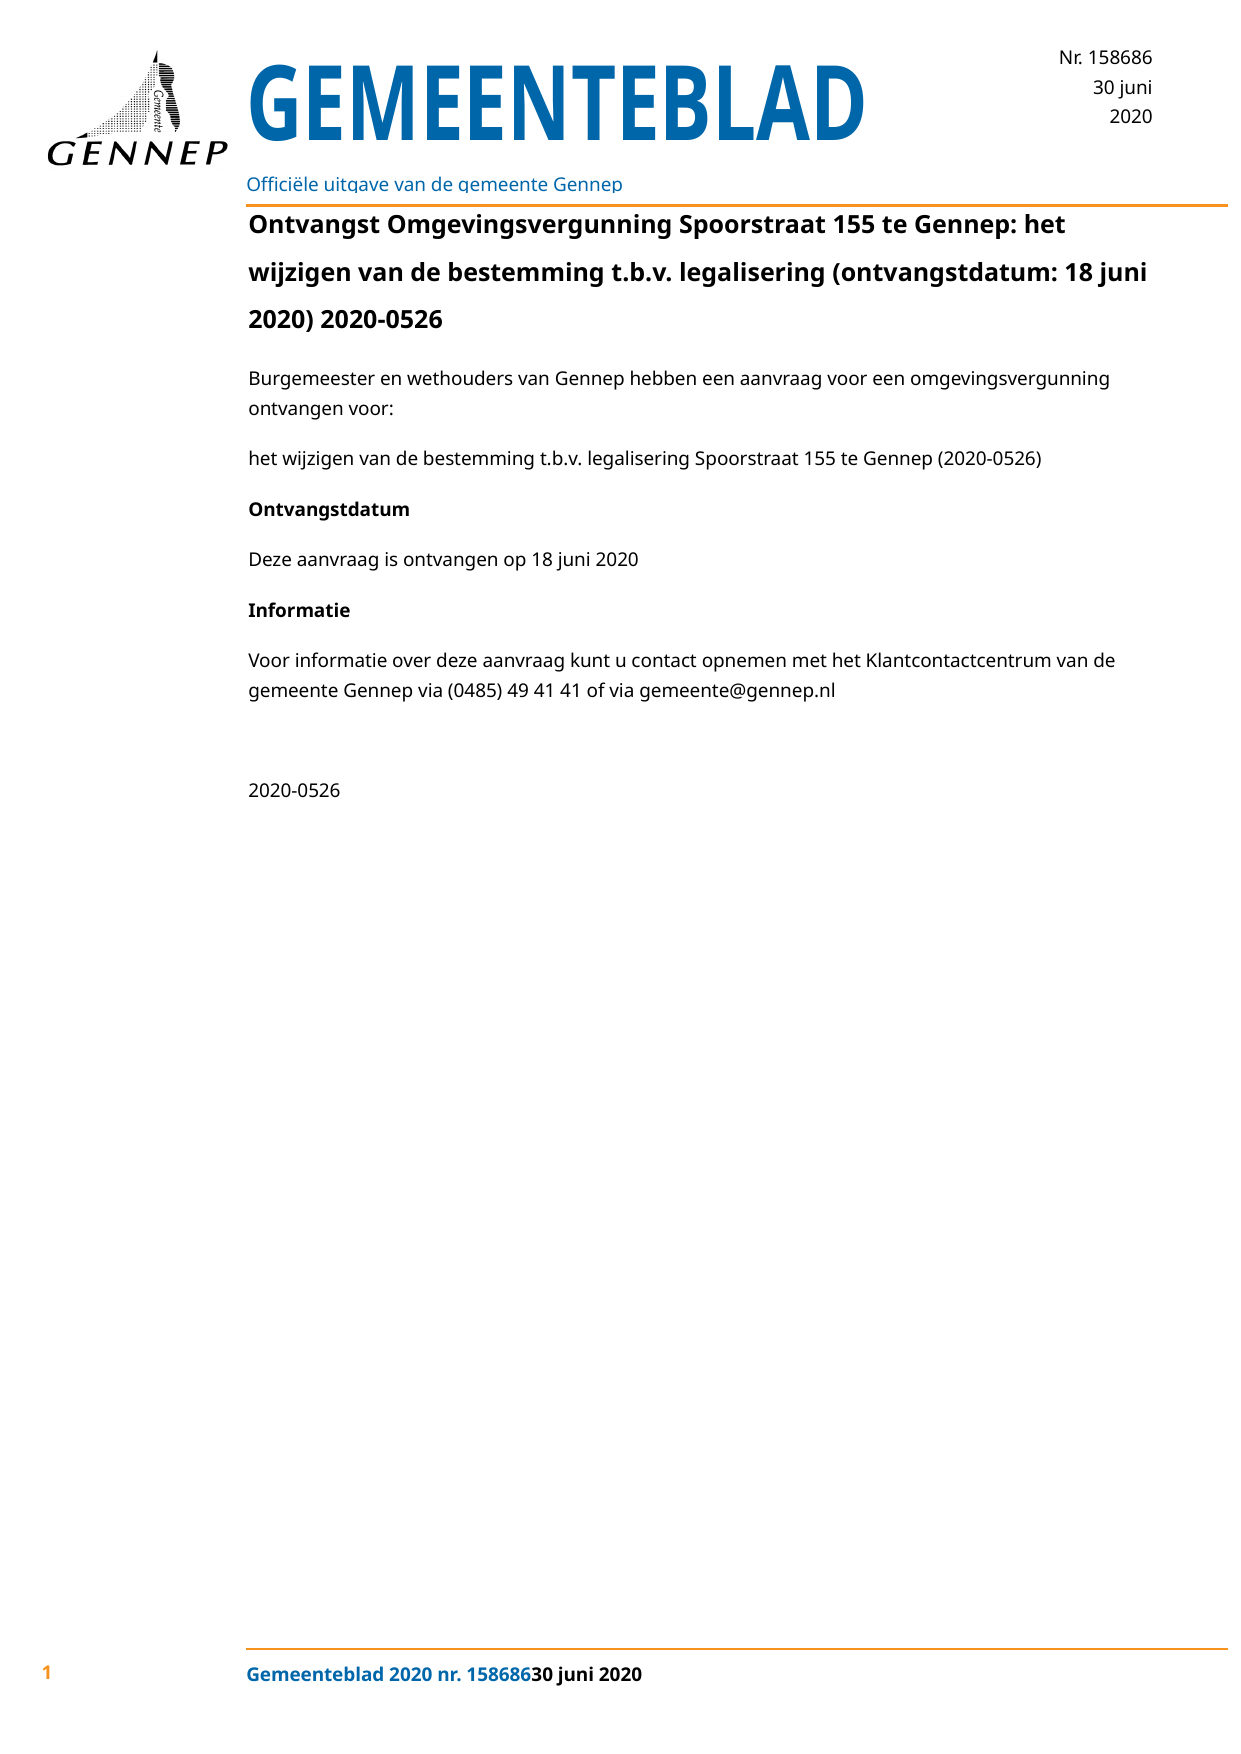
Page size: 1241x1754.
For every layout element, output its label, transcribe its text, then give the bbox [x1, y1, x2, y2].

picture [41, 47, 231, 172]
text het wijzigen van de bestemming t.b.v. legalisering Spoorstraat 155 te Gennep (2020-0526) [248, 446, 1152, 471]
text Voor informatie over deze aanvraag kunt u contact opnemen met het Klantcontactcentrum van de gemeente Gennep via (0485) 49 41 41 of via gemeente@gennep.nl [248, 647, 1152, 702]
text Burgemeester en wethouders van Gennep hebben een aanvraag voor een omgevingsvergunning ontvangen voor: [248, 366, 1152, 421]
text 2020-0526 [248, 778, 1152, 803]
text Ontvangst Omgevingsvergunning Spoorstraat 155 te Gennep: het wijzigen van de bestemming t.b.v. legalisering (ontvangstdatum: 18 juni 2020) 2020-0526 [248, 207, 1152, 336]
text Informatie [248, 597, 1152, 622]
text Deze aanvraag is ontvangen op 18 juni 2020 [248, 546, 1152, 572]
text Ontvangstdatum [248, 496, 1152, 522]
